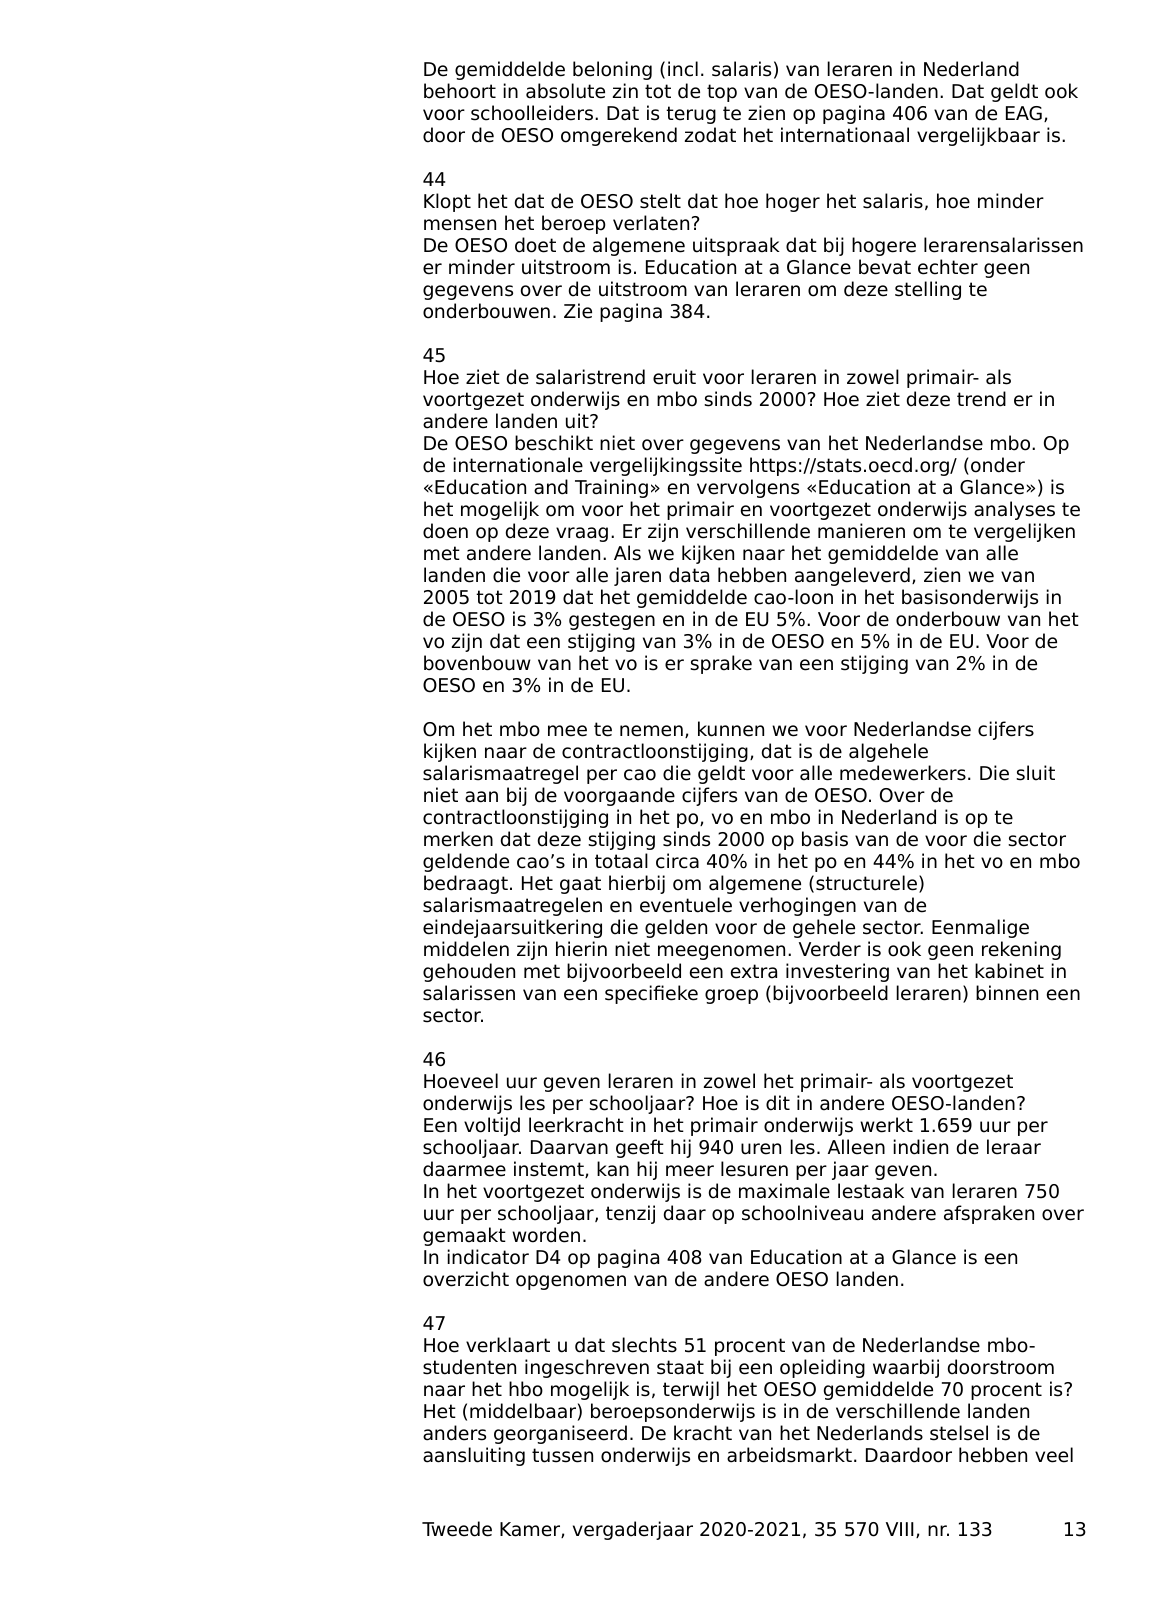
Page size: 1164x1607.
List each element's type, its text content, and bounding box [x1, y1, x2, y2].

text Om het mbo mee te nemen, kunnen we voor Nederlandse cijfers kijken naar de contractloonstijging, dat is de algehele salarismaatregel per cao die geldt voor alle medewerkers. Die sluit niet aan bij de voorgaande cijfers van de OESO. Over de contractloonstijging in het po, vo en mbo in Nederland is op te merken dat deze stijging sinds 2000 op basis van de voor die sector geldende cao’s in totaal circa 40% in het po en 44% in het vo en mbo bedraagt. Het gaat hierbij om algemene (structurele) salarismaatregelen en eventuele verhogingen van de eindejaarsuitkering die gelden voor de gehele sector. Eenmalige middelen zijn hierin niet meegenomen. Verder is ook geen rekening gehouden met bijvoorbeeld een extra investering van het kabinet in salarissen van een specifieke groep (bijvoorbeeld leraren) binnen een sector. [422, 719, 1087, 1027]
text Hoe ziet de salaristrend eruit voor leraren in zowel primair- als voortgezet onderwijs en mbo sinds 2000? Hoe ziet deze trend er in andere landen uit? [422, 367, 1087, 433]
text Een voltijd leerkracht in het primair onderwijs werkt 1.659 uur per schooljaar. Daarvan geeft hij 940 uren les. Alleen indien de leraar daarmee instemt, kan hij meer lesuren per jaar geven. [422, 1115, 1087, 1181]
text 46 [422, 1049, 1087, 1071]
text In indicator D4 op pagina 408 van Education at a Glance is een overzicht opgenomen van de andere OESO landen. [422, 1247, 1087, 1291]
text 45 [422, 345, 1087, 367]
text Hoeveel uur geven leraren in zowel het primair- als voortgezet onderwijs les per schooljaar? Hoe is dit in andere OESO-landen? [422, 1071, 1087, 1115]
text In het voortgezet onderwijs is de maximale lestaak van leraren 750 uur per schooljaar, tenzij daar op schoolniveau andere afspraken over gemaakt worden. [422, 1181, 1087, 1247]
text De OESO beschikt niet over gegevens van het Nederlandse mbo. Op de internationale vergelijkingssite https://stats.oecd.org/ (onder «Education and Training» en vervolgens «Education at a Glance») is het mogelijk om voor het primair en voortgezet onderwijs analyses te doen op deze vraag. Er zijn verschillende manieren om te vergelijken met andere landen. Als we kijken naar het gemiddelde van alle landen die voor alle jaren data hebben aangeleverd, zien we van 2005 tot 2019 dat het gemiddelde cao-loon in het basisonderwijs in de OESO is 3% gestegen en in de EU 5%. Voor de onderbouw van het vo zijn dat een stijging van 3% in de OESO en 5% in de EU. Voor de bovenbouw van het vo is er sprake van een stijging van 2% in de OESO en 3% in de EU. [422, 433, 1087, 697]
text De OESO doet de algemene uitspraak dat bij hogere lerarensalarissen er minder uitstroom is. Education at a Glance bevat echter geen gegevens over de uitstroom van leraren om deze stelling te onderbouwen. Zie pagina 384. [422, 235, 1087, 323]
text Het (middelbaar) beroepsonderwijs is in de verschillende landen anders georganiseerd. De kracht van het Nederlands stelsel is de aansluiting tussen onderwijs en arbeidsmarkt. Daardoor hebben veel [422, 1401, 1087, 1467]
text 47 [422, 1313, 1087, 1335]
text Hoe verklaart u dat slechts 51 procent van de Nederlandse mbo-studenten ingeschreven staat bij een opleiding waarbij doorstroom naar het hbo mogelijk is, terwijl het OESO gemiddelde 70 procent is? [422, 1335, 1087, 1401]
text Klopt het dat de OESO stelt dat hoe hoger het salaris, hoe minder mensen het beroep verlaten? [422, 191, 1087, 235]
text 44 [422, 169, 1087, 191]
text De gemiddelde beloning (incl. salaris) van leraren in Nederland behoort in absolute zin tot de top van de OESO-landen. Dat geldt ook voor schoolleiders. Dat is terug te zien op pagina 406 van de EAG, door de OESO omgerekend zodat het internationaal vergelijkbaar is. [422, 59, 1087, 147]
